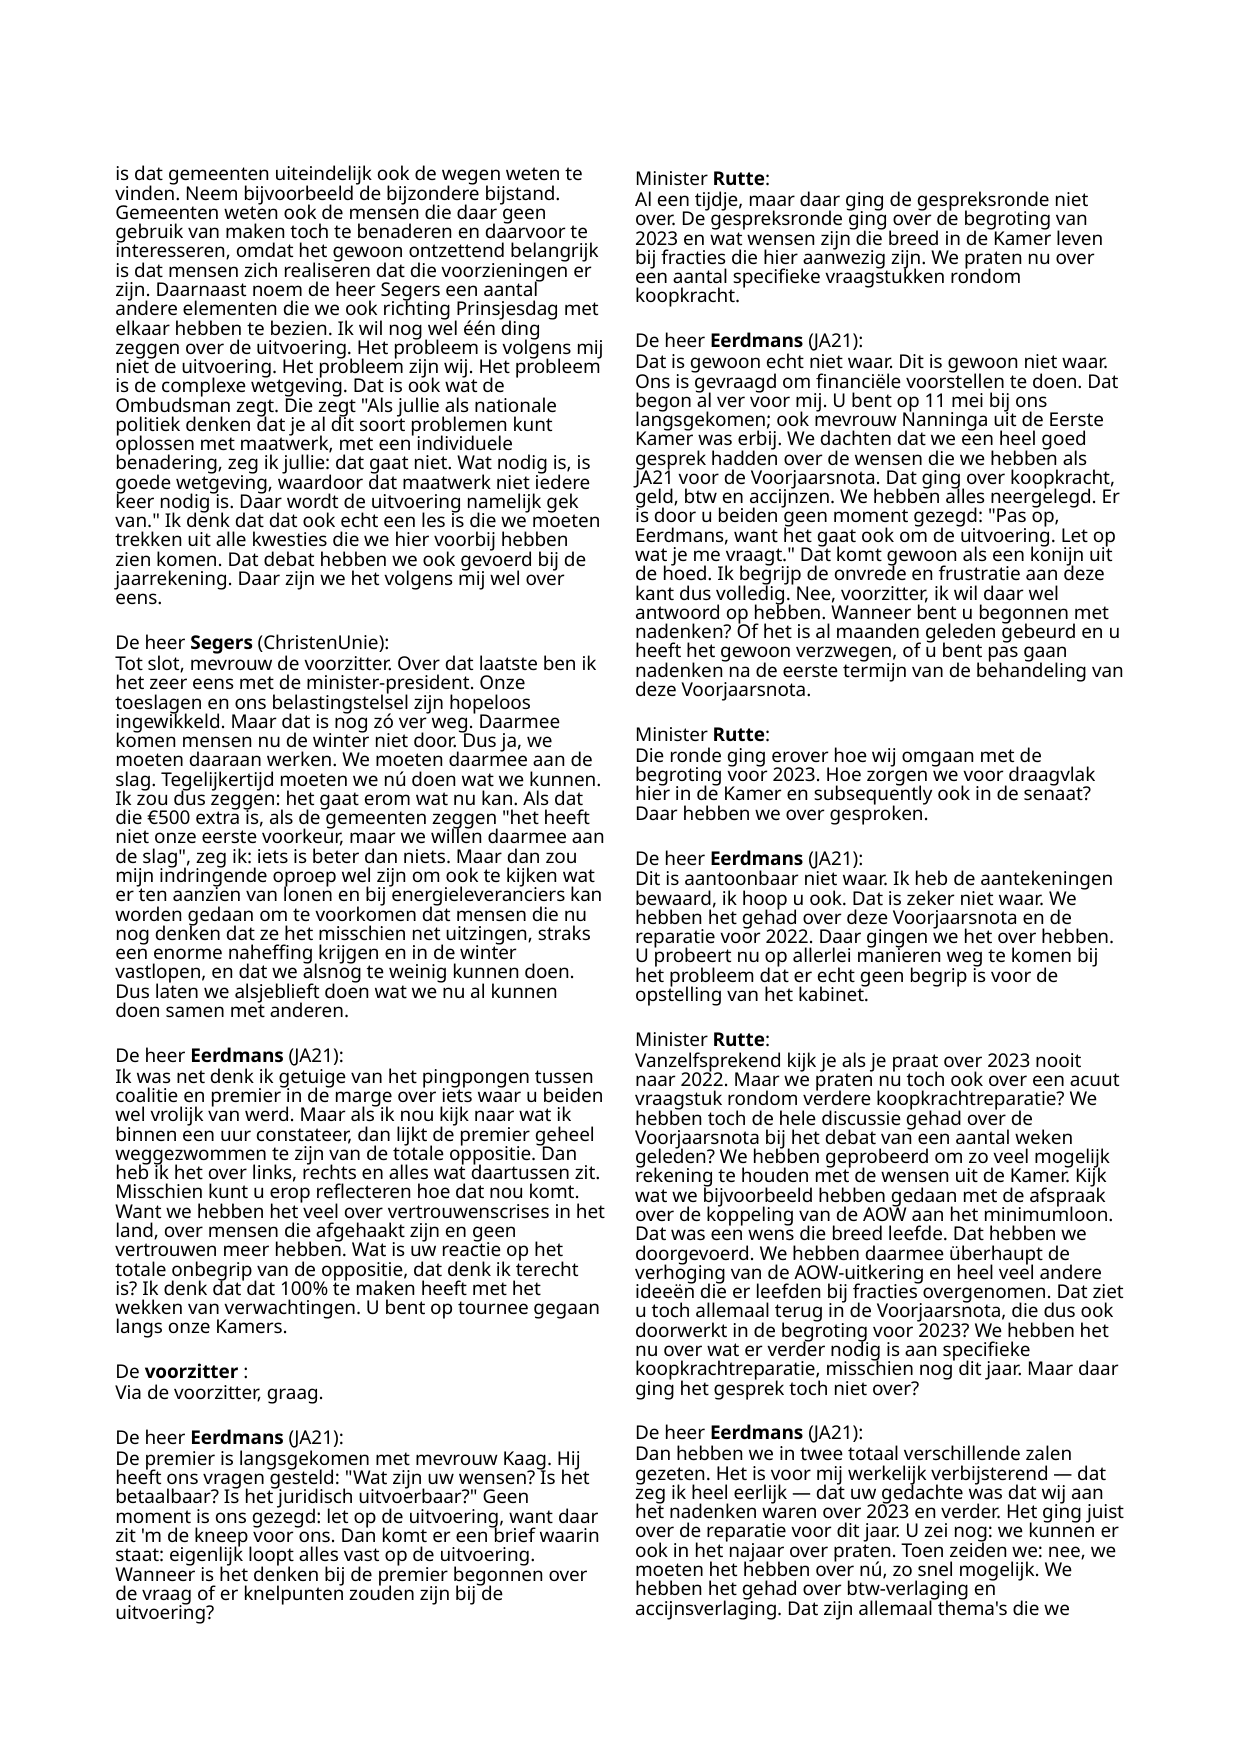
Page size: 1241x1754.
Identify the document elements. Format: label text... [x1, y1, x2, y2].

text De premier is langsgekomen met mevrouw Kaag. Hij heeft ons vragen gesteld: "Wat zijn uw wensen? Is het betaalbaar? Is het juridisch uitvoerbaar?" Geen moment is ons gezegd: let op de uitvoering, want daar zit 'm de kneep voor ons. Dan komt er een brief waarin staat: eigenlijk loopt alles vast op de uitvoering. Wanneer is het denken bij de premier begonnen over de vraag of er knelpunten zouden zijn bij de uitvoering? [115, 1450, 605, 1623]
text Die ronde ging erover hoe wij omgaan met de begroting voor 2023. Hoe zorgen we voor draagvlak hier in de Kamer en subsequently ook in de senaat? Daar hebben we over gesproken. [635, 747, 1125, 824]
text De heer Eerdmans (JA21): [635, 1419, 1125, 1445]
text Vanzelfsprekend kijk je als je praat over 2023 nooit naar 2022. Maar we praten nu toch ook over een acuut vraagstuk rondom verdere koopkrachtreparatie? We hebben toch de hele discussie gehad over de Voorjaarsnota bij het debat van een aantal weken geleden? We hebben geprobeerd om zo veel mogelijk rekening te houden met de wensen uit de Kamer. Kijk wat we bijvoorbeeld hebben gedaan met de afspraak over de koppeling van de AOW aan het minimumloon. Dat was een wens die breed leefde. Dat hebben we doorgevoerd. We hebben daarmee überhaupt de verhoging van de AOW-uitkering en heel veel andere ideeën die er leefden bij fracties overgenomen. Dat ziet u toch allemaal terug in de Voorjaarsnota, die dus ook doorwerkt in de begroting voor 2023? We hebben het nu over wat er verder nodig is aan specifieke koopkrachtreparatie, misschien nog dit jaar. Maar daar ging het gesprek toch niet over? [635, 1052, 1125, 1399]
text De heer Eerdmans (JA21): [635, 328, 1125, 353]
text Al een tijdje, maar daar ging de gespreksronde niet over. De gespreksronde ging over de begroting van 2023 en wat wensen zijn die breed in de Kamer leven bij fracties die hier aanwezig zijn. We praten nu over een aantal specifieke vraagstukken rondom koopkracht. [635, 191, 1125, 307]
text Minister Rutte: [635, 165, 1125, 191]
text De heer Eerdmans (JA21): [115, 1424, 605, 1450]
text Via de voorzitter, graag. [115, 1384, 605, 1403]
text Tot slot, mevrouw de voorzitter. Over dat laatste ben ik het zeer eens met de minister-president. Onze toeslagen en ons belastingstelsel zijn hopeloos ingewikkeld. Maar dat is nog zó ver weg. Daarmee komen mensen nu de winter niet door. Dus ja, we moeten daaraan werken. We moeten daarmee aan de slag. Tegelijkertijd moeten we nú doen wat we kunnen. Ik zou dus zeggen: het gaat erom wat nu kan. Als dat die €500 extra is, als de gemeenten zeggen "het heeft niet onze eerste voorkeur, maar we willen daarmee aan de slag", zeg ik: iets is beter dan niets. Maar dan zou mijn indringende oproep wel zijn om ook te kijken wat er ten aanzien van lonen en bij energieleveranciers kan worden gedaan om te voorkomen dat mensen die nu nog denken dat ze het misschien net uitzingen, straks een enorme naheffing krijgen en in de winter vastlopen, en dat we alsnog te weinig kunnen doen. Dus laten we alsjeblieft doen wat we nu al kunnen doen samen met anderen. [115, 655, 605, 1021]
text De heer Eerdmans (JA21): [115, 1042, 605, 1068]
text is dat gemeenten uiteindelijk ook de wegen weten te vinden. Neem bijvoorbeeld de bijzondere bijstand. Gemeenten weten ook de mensen die daar geen gebruik van maken toch te benaderen en daarvoor te interesseren, omdat het gewoon ontzettend belangrijk is dat mensen zich realiseren dat die voorzieningen er zijn. Daarnaast noem de heer Segers een aantal andere elementen die we ook richting Prinsjesdag met elkaar hebben te bezien. Ik wil nog wel één ding zeggen over de uitvoering. Het probleem is volgens mij niet de uitvoering. Het probleem zijn wij. Het probleem is de complexe wetgeving. Dat is ook wat de Ombudsman zegt. Die zegt "Als jullie als nationale politiek denken dat je al dit soort problemen kunt oplossen met maatwerk, met een individuele benadering, zeg ik jullie: dat gaat niet. Wat nodig is, is goede wetgeving, waardoor dat maatwerk niet iedere keer nodig is. Daar wordt de uitvoering namelijk gek van." Ik denk dat dat ook echt een les is die we moeten trekken uit alle kwesties die we hier voorbij hebben zien komen. Dat debat hebben we ook gevoerd bij de jaarrekening. Daar zijn we het volgens mij wel over eens. [115, 165, 605, 608]
text Dan hebben we in twee totaal verschillende zalen gezeten. Het is voor mij werkelijk verbijsterend — dat zeg ik heel eerlijk — dat uw gedachte was dat wij aan het nadenken waren over 2023 en verder. Het ging juist over de reparatie voor dit jaar. U zei nog: we kunnen er ook in het najaar over praten. Toen zeiden we: nee, we moeten het hebben over nú, zo snel mogelijk. We hebben het gehad over btw-verlaging en accijnsverlaging. Dat zijn allemaal thema's die we [635, 1445, 1125, 1619]
text Ik was net denk ik getuige van het pingpongen tussen coalitie en premier in de marge over iets waar u beiden wel vrolijk van werd. Maar als ik nou kijk naar wat ik binnen een uur constateer, dan lijkt de premier geheel weggezwommen te zijn van de totale oppositie. Dan heb ik het over links, rechts en alles wat daartussen zit. Misschien kunt u erop reflecteren hoe dat nou komt. Want we hebben het veel over vertrouwenscrises in het land, over mensen die afgehaakt zijn en geen vertrouwen meer hebben. Wat is uw reactie op het totale onbegrip van de oppositie, dat denk ik terecht is? Ik denk dat dat 100% te maken heeft met het wekken van verwachtingen. U bent op tournee gegaan langs onze Kamers. [115, 1068, 605, 1338]
text Minister Rutte: [635, 721, 1125, 747]
text De heer Segers (ChristenUnie): [115, 629, 605, 655]
text Dit is aantoonbaar niet waar. Ik heb de aantekeningen bewaard, ik hoop u ook. Dat is zeker niet waar. We hebben het gehad over deze Voorjaarsnota en de reparatie voor 2022. Daar gingen we het over hebben. U probeert nu op allerlei manieren weg te komen bij het probleem dat er echt geen begrip is voor de opstelling van het kabinet. [635, 870, 1125, 1005]
text De voorzitter : [115, 1358, 605, 1384]
text De heer Eerdmans (JA21): [635, 845, 1125, 870]
text Minister Rutte: [635, 1026, 1125, 1052]
text Dat is gewoon echt niet waar. Dit is gewoon niet waar. Ons is gevraagd om financiële voorstellen te doen. Dat begon al ver voor mij. U bent op 11 mei bij ons langsgekomen; ook mevrouw Nanninga uit de Eerste Kamer was erbij. We dachten dat we een heel goed gesprek hadden over de wensen die we hebben als JA21 voor de Voorjaarsnota. Dat ging over koopkracht, geld, btw en accijnzen. We hebben alles neergelegd. Er is door u beiden geen moment gezegd: "Pas op, Eerdmans, want het gaat ook om de uitvoering. Let op wat je me vraagt." Dat komt gewoon als een konijn uit de hoed. Ik begrijp de onvrede en frustratie aan deze kant dus volledig. Nee, voorzitter, ik wil daar wel antwoord op hebben. Wanneer bent u begonnen met nadenken? Of het is al maanden geleden gebeurd en u heeft het gewoon verzwegen, of u bent pas gaan nadenken na de eerste termijn van de behandeling van deze Voorjaarsnota. [635, 353, 1125, 700]
